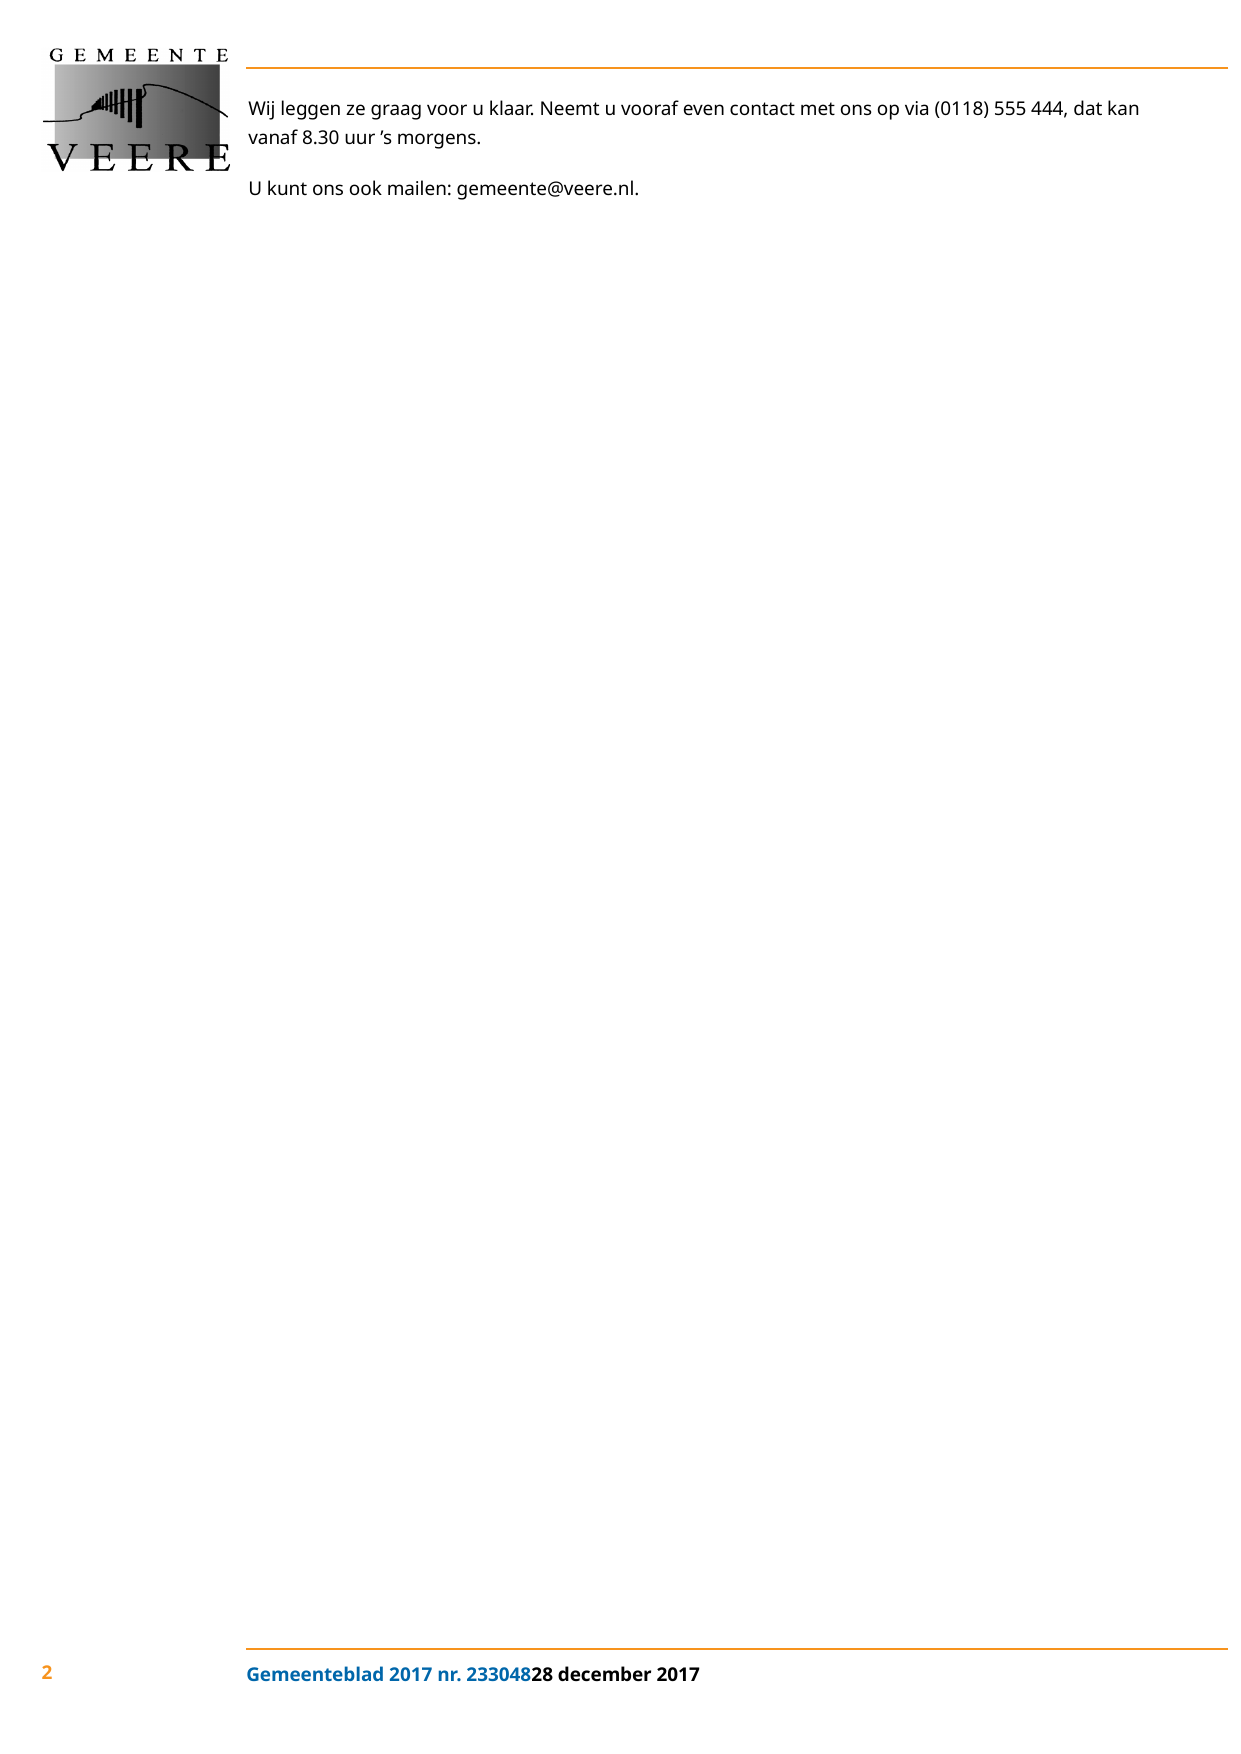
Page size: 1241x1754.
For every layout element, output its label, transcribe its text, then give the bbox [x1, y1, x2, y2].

text U kunt ons ook mailen: gemeente@veere.nl. [248, 175, 1152, 201]
text Wij leggen ze graag voor u klaar. Neemt u vooraf even contact met ons op via (0118) 555 444, dat kan vanaf 8.30 uur ’s morgens. [248, 95, 1152, 150]
picture [41, 47, 231, 172]
